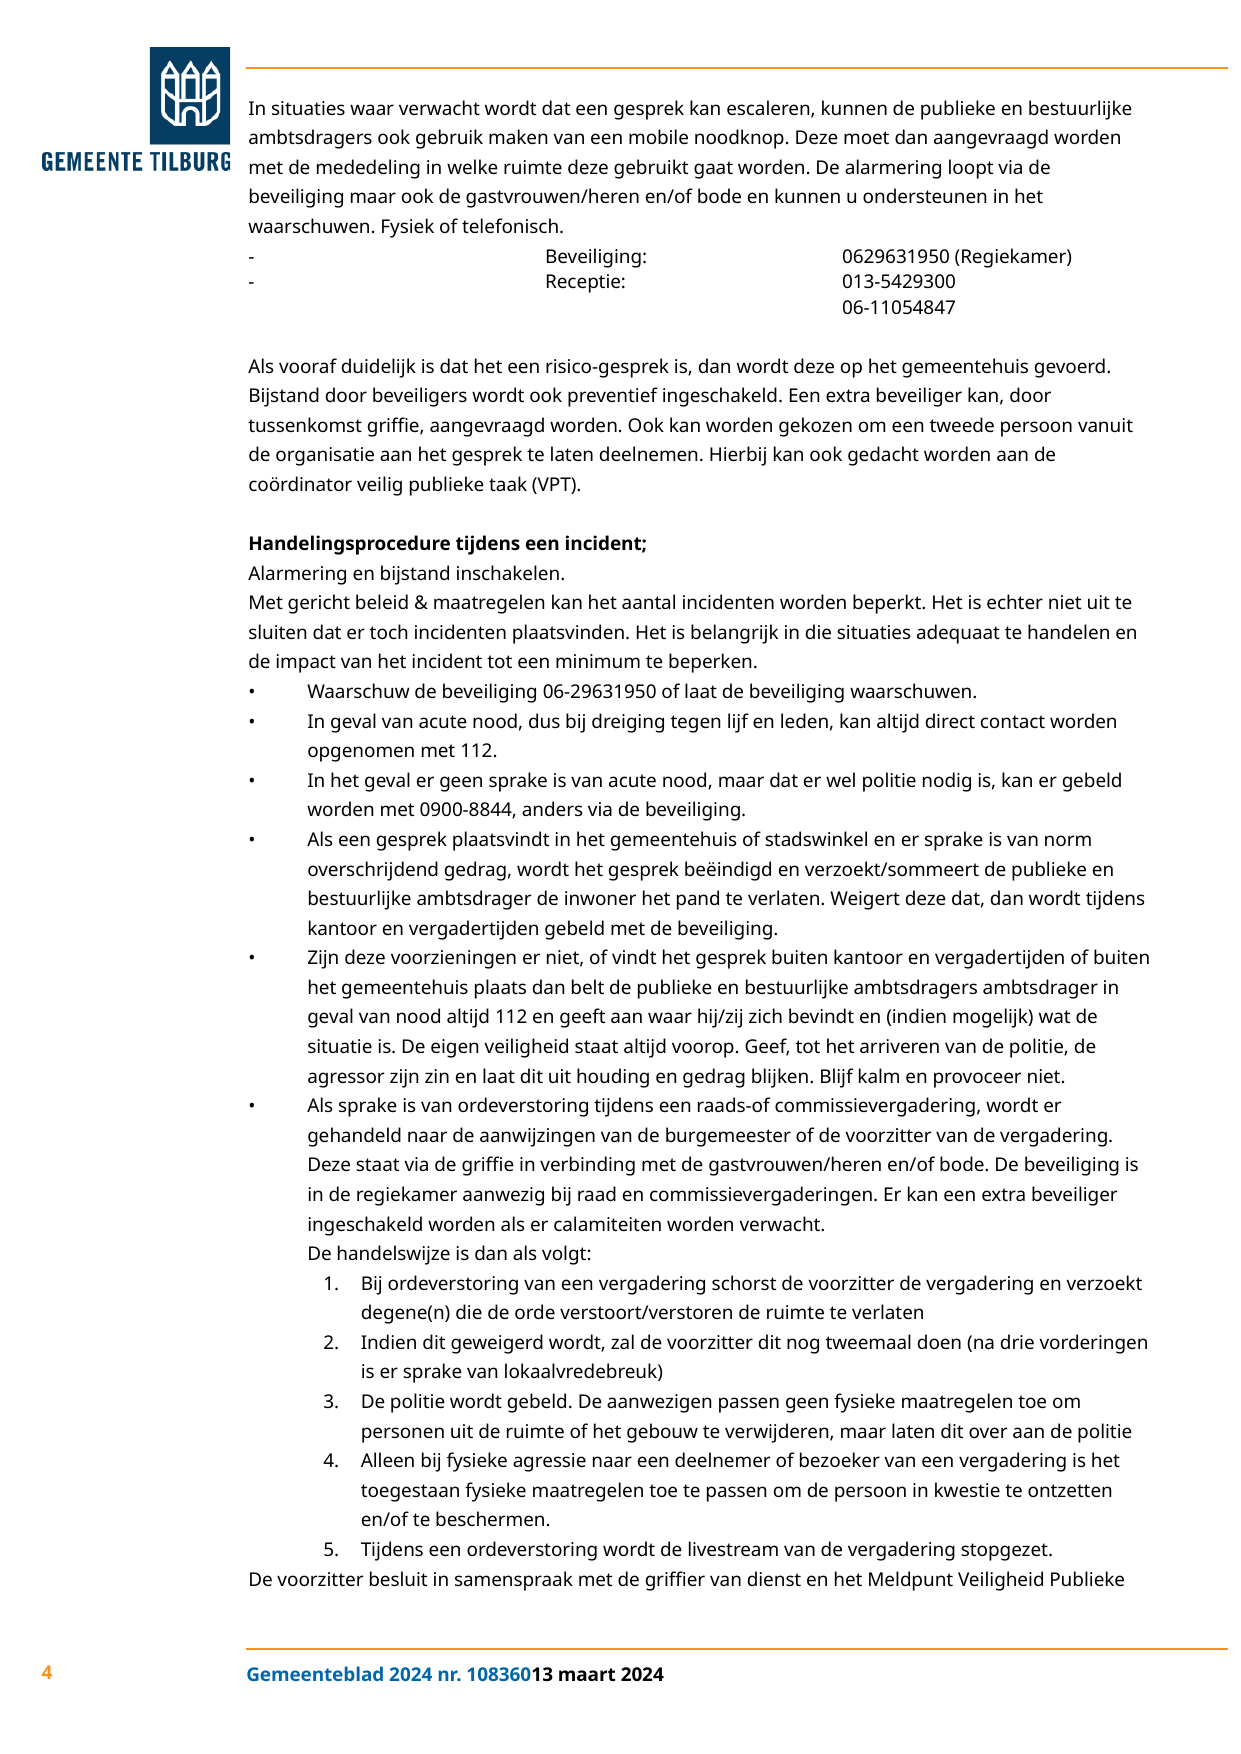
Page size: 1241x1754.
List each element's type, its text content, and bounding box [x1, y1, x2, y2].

list In het geval er geen sprake is van acute nood, maar dat er wel politie nodig is, kan er gebeld worden met 0900-8844, anders via de beveiliging. [248, 767, 1152, 822]
text Handelingsprocedure tijdens een incident; [248, 530, 1152, 556]
table_cell - [248, 269, 545, 294]
table_cell 06-11054847 [842, 294, 1152, 320]
text In situaties waar verwacht wordt dat een gesprek kan escaleren, kunnen de publieke en bestuurlijke ambtsdragers ook gebruik maken van een mobile noodknop. Deze moet dan aangevraagd worden met de mededeling in welke ruimte deze gebruikt gaat worden. De alarmering loopt via de beveiliging maar ook de gastvrouwen/heren en/of bode en kunnen u ondersteunen in het waarschuwen. Fysiek of telefonisch. [248, 95, 1152, 239]
list In geval van acute nood, dus bij dreiging tegen lijf en leden, kan altijd direct contact worden opgenomen met 112. [248, 708, 1152, 763]
picture [41, 47, 231, 172]
list De handelswijze is dan als volgt: [248, 1240, 1152, 1266]
table_cell [248, 294, 545, 320]
list De politie wordt gebeld. De aanwezigen passen geen fysieke maatregelen toe om personen uit de ruimte of het gebouw te verwijderen, maar laten dit over aan de politie [323, 1388, 1152, 1443]
table_cell 013-5429300 [842, 269, 1152, 294]
table_cell [545, 294, 842, 320]
text De voorzitter besluit in samenspraak met de griffier van dienst en het Meldpunt Veiligheid Publieke [248, 1566, 1152, 1591]
text Met gericht beleid & maatregelen kan het aantal incidenten worden beperkt. Het is echter niet uit te sluiten dat er toch incidenten plaatsvinden. Het is belangrijk in die situaties adequaat te handelen en de impact van het incident tot een minimum te beperken. [248, 589, 1152, 674]
table_header Beveiliging: [545, 243, 842, 268]
list Alleen bij fysieke agressie naar een deelnemer of bezoeker van een vergadering is het toegestaan fysieke maatregelen toe te passen om de persoon in kwestie te ontzetten en/of te beschermen. [323, 1447, 1152, 1532]
list Bij ordeverstoring van een vergadering schorst de voorzitter de vergadering en verzoekt degene(n) die de orde verstoort/verstoren de ruimte te verlaten [323, 1270, 1152, 1325]
table_cell Receptie: [545, 269, 842, 294]
table_header - [248, 243, 545, 268]
list Waarschuw de beveiliging 06-29631950 of laat de beveiliging waarschuwen. [248, 678, 1152, 704]
list Tijdens een ordeverstoring wordt de livestream van de vergadering stopgezet. [323, 1536, 1152, 1562]
text Als vooraf duidelijk is dat het een risico-gesprek is, dan wordt deze op het gemeentehuis gevoerd. Bijstand door beveiligers wordt ook preventief ingeschakeld. Een extra beveiliger kan, door tussenkomst griffie, aangevraagd worden. Ook kan worden gekozen om een tweede persoon vanuit de organisatie aan het gesprek te laten deelnemen. Hierbij kan ook gedacht worden aan de coördinator veilig publieke taak (VPT). [248, 353, 1152, 497]
list Als sprake is van ordeverstoring tijdens een raads-of commissievergadering, wordt er gehandeld naar de aanwijzingen van de burgemeester of de voorzitter van de vergadering. Deze staat via de griffie in verbinding met de gastvrouwen/heren en/of bode. De beveiliging is in de regiekamer aanwezig bij raad en commissievergaderingen. Er kan een extra beveiliger ingeschakeld worden als er calamiteiten worden verwacht. [248, 1092, 1152, 1236]
table_header 0629631950 (Regiekamer) [842, 243, 1152, 268]
list Als een gesprek plaatsvindt in het gemeentehuis of stadswinkel en er sprake is van norm overschrijdend gedrag, wordt het gesprek beëindigd en verzoekt/sommeert de publieke en bestuurlijke ambtsdrager de inwoner het pand te verlaten. Weigert deze dat, dan wordt tijdens kantoor en vergadertijden gebeld met de beveiliging. [248, 826, 1152, 941]
list Zijn deze voorzieningen er niet, of vindt het gesprek buiten kantoor en vergadertijden of buiten het gemeentehuis plaats dan belt de publieke en bestuurlijke ambtsdragers ambtsdrager in geval van nood altijd 112 en geeft aan waar hij/zij zich bevindt en (indien mogelijk) wat de situatie is. De eigen veiligheid staat altijd voorop. Geef, tot het arriveren van de politie, de agressor zijn zin en laat dit uit houding en gedrag blijken. Blijf kalm en provoceer niet. [248, 944, 1152, 1088]
text Alarmering en bijstand inschakelen. [248, 560, 1152, 586]
list Indien dit geweigerd wordt, zal de voorzitter dit nog tweemaal doen (na drie vorderingen is er sprake van lokaalvredebreuk) [323, 1329, 1152, 1384]
